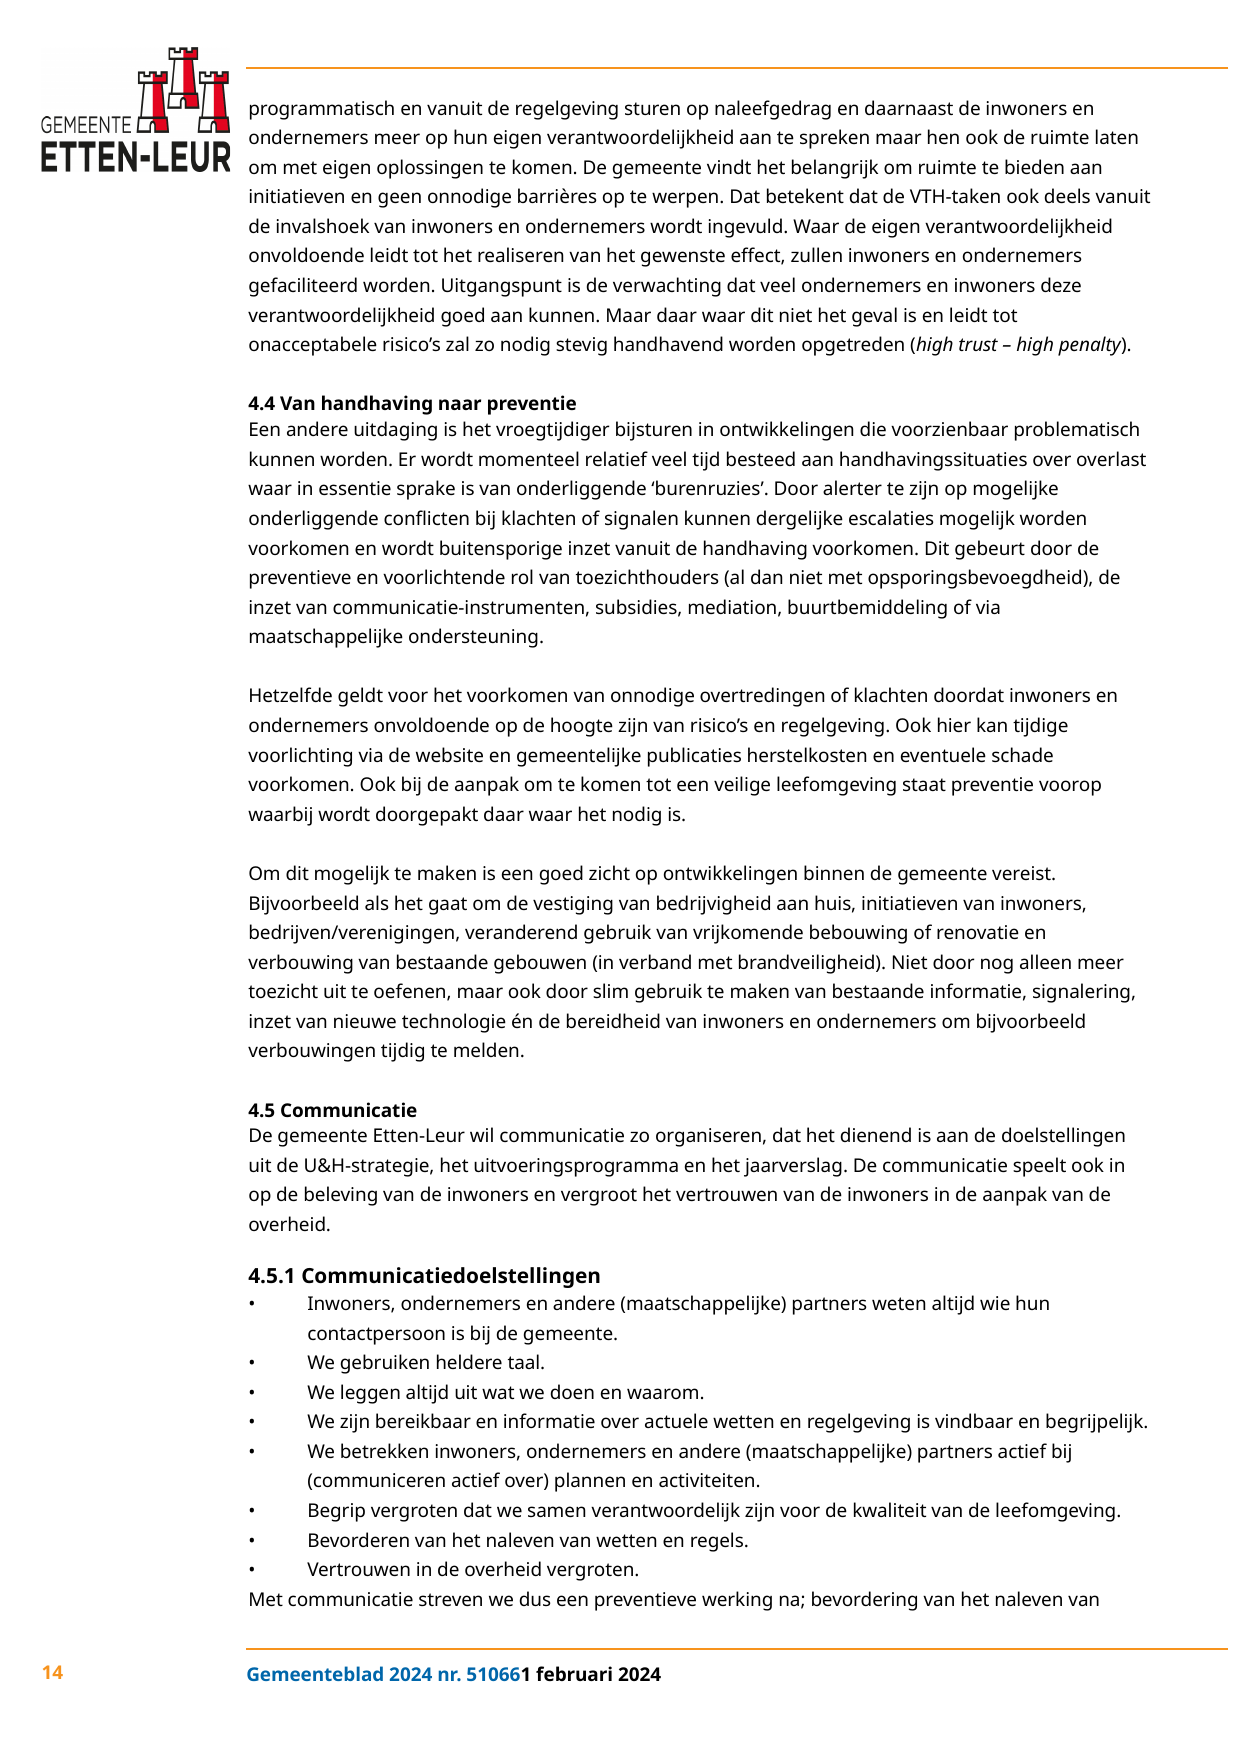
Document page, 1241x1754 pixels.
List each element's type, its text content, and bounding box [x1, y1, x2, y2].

text Hetzelfde geldt voor het voorkomen van onnodige overtredingen of klachten doordat inwoners en ondernemers onvoldoende op de hoogte zijn van risico’s en regelgeving. Ook hier kan tijdige voorlichting via de website en gemeentelijke publicaties herstelkosten en eventuele schade voorkomen. Ook bij de aanpak om te komen tot een veilige leefomgeving staat preventie voorop waarbij wordt doorgepakt daar waar het nodig is. [248, 683, 1152, 827]
list We leggen altijd uit wat we doen en waarom. [248, 1379, 1152, 1404]
text programmatisch en vanuit de regelgeving sturen op naleefgedrag en daarnaast de inwoners en ondernemers meer op hun eigen verantwoordelijkheid aan te spreken maar hen ook de ruimte laten om met eigen oplossingen te komen. De gemeente vindt het belangrijk om ruimte te bieden aan initiatieven en geen onnodige barrières op te werpen. Dat betekent dat de VTH-taken ook deels vanuit de invalshoek van inwoners en ondernemers wordt ingevuld. Waar de eigen verantwoordelijkheid onvoldoende leidt tot het realiseren van het gewenste effect, zullen inwoners en ondernemers gefaciliteerd worden. Uitgangspunt is de verwachting dat veel ondernemers en inwoners deze verantwoordelijkheid goed aan kunnen. Maar daar waar dit niet het geval is en leidt tot onacceptabele risico’s zal zo nodig stevig handhavend worden opgetreden (high trust – high penalty). [248, 95, 1152, 357]
list We gebruiken heldere taal. [248, 1349, 1152, 1375]
list Vertrouwen in de overheid vergroten. [248, 1556, 1152, 1582]
text 4.5 Communicatie [248, 1097, 1152, 1122]
list We zijn bereikbaar en informatie over actuele wetten en regelgeving is vindbaar en begrijpelijk. [248, 1408, 1152, 1434]
list Inwoners, ondernemers en andere (maatschappelijke) partners weten altijd wie hun contactpersoon is bij de gemeente. [248, 1290, 1152, 1345]
text 4.4 Van handhaving naar preventie [248, 391, 1152, 416]
text Een andere uitdaging is het vroegtijdiger bijsturen in ontwikkelingen die voorzienbaar problematisch kunnen worden. Er wordt momenteel relatief veel tijd besteed aan handhavingssituaties over overlast waar in essentie sprake is van onderliggende ‘burenruzies’. Door alerter te zijn op mogelijke onderliggende conflicten bij klachten of signalen kunnen dergelijke escalaties mogelijk worden voorkomen en wordt buitensporige inzet vanuit de handhaving voorkomen. Dit gebeurt door de preventieve en voorlichtende rol van toezichthouders (al dan niet met opsporingsbevoegdheid), de inzet van communicatie-instrumenten, subsidies, mediation, buurtbemiddeling of via maatschappelijke ondersteuning. [248, 416, 1152, 649]
list Begrip vergroten dat we samen verantwoordelijk zijn voor de kwaliteit van de leefomgeving. [248, 1497, 1152, 1523]
picture [41, 47, 231, 172]
text Om dit mogelijk te maken is een goed zicht op ontwikkelingen binnen de gemeente vereist. Bijvoorbeeld als het gaat om de vestiging van bedrijvigheid aan huis, initiatieven van inwoners, bedrijven/verenigingen, veranderend gebruik van vrijkomende bebouwing of renovatie en verbouwing van bestaande gebouwen (in verband met brandveiligheid). Niet door nog alleen meer toezicht uit te oefenen, maar ook door slim gebruik te maken van bestaande informatie, signalering, inzet van nieuwe technologie én de bereidheid van inwoners en ondernemers om bijvoorbeeld verbouwingen tijdig te melden. [248, 860, 1152, 1063]
list Bevorderen van het naleven van wetten en regels. [248, 1527, 1152, 1552]
text Met communicatie streven we dus een preventieve werking na; bevordering van het naleven van [248, 1586, 1152, 1612]
list We betrekken inwoners, ondernemers en andere (maatschappelijke) partners actief bij (communiceren actief over) plannen en activiteiten. [248, 1438, 1152, 1493]
text De gemeente Etten-Leur wil communicatie zo organiseren, dat het dienend is aan de doelstellingen uit de U&H-strategie, het uitvoeringsprogramma en het jaarverslag. De communicatie speelt ook in op de beleving van de inwoners en vergroot het vertrouwen van de inwoners in de aanpak van de overheid. [248, 1122, 1152, 1237]
text 4.5.1 Communicatiedoelstellingen [248, 1262, 1152, 1290]
